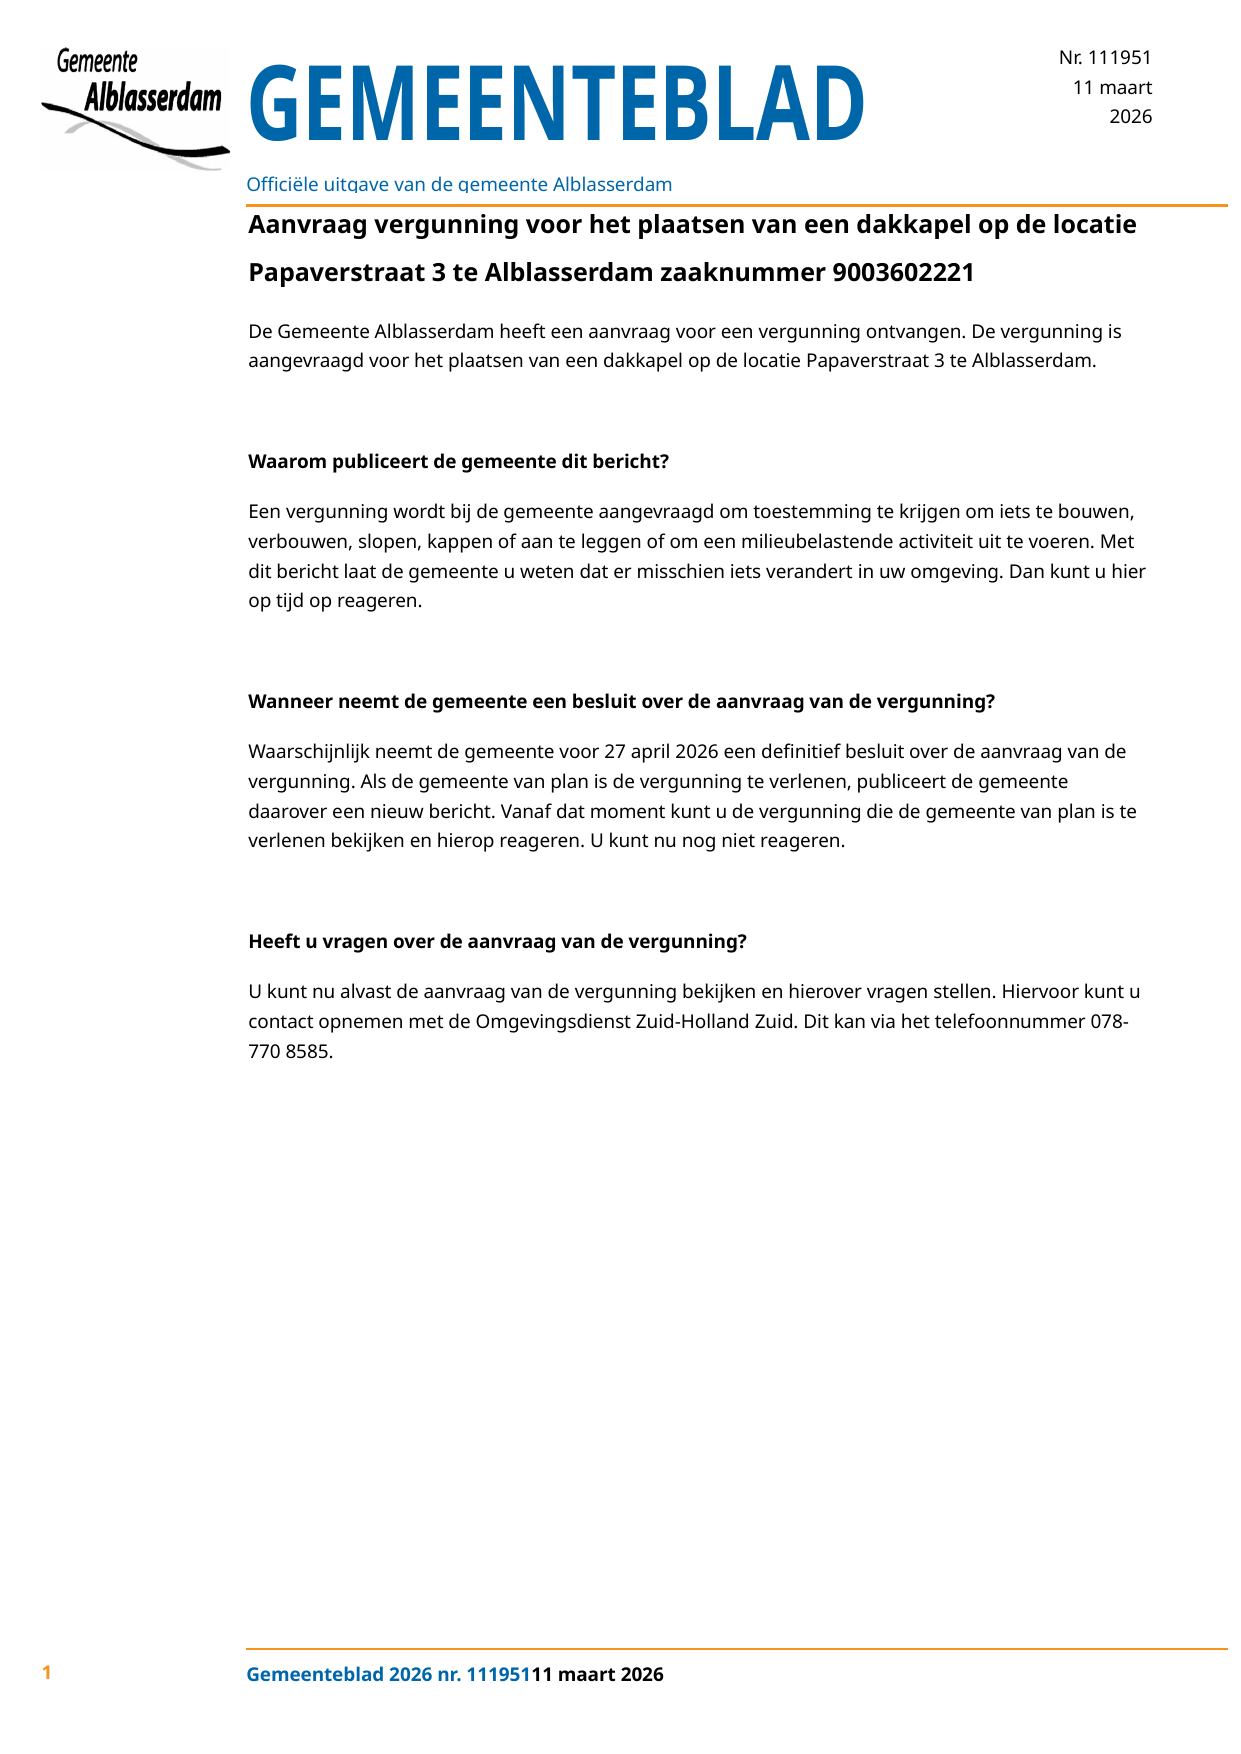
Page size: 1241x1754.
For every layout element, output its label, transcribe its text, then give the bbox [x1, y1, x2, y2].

text Waarom publiceert de gemeente dit bericht? [248, 448, 1152, 474]
text Een vergunning wordt bij de gemeente aangevraagd om toestemming te krijgen om iets te bouwen, verbouwen, slopen, kappen of aan te leggen of om een milieubelastende activiteit uit te voeren. Met dit bericht laat de gemeente u weten dat er misschien iets verandert in uw omgeving. Dan kunt u hier op tijd op reageren. [248, 499, 1152, 613]
text De Gemeente Alblasserdam heeft een aanvraag voor een vergunning ontvangen. De vergunning is aangevraagd voor het plaatsen van een dakkapel op de locatie Papaverstraat 3 te Alblasserdam. [248, 318, 1152, 373]
text Wanneer neemt de gemeente een besluit over de aanvraag van de vergunning? [248, 688, 1152, 714]
text Heeft u vragen over de aanvraag van de vergunning? [248, 928, 1152, 954]
picture [41, 47, 231, 172]
text U kunt nu alvast de aanvraag van de vergunning bekijken en hierover vragen stellen. Hiervoor kunt u contact opnemen met de Omgevingsdienst Zuid-Holland Zuid. Dit kan via het telefoonnummer 078-770 8585. [248, 979, 1152, 1064]
text Waarschijnlijk neemt de gemeente voor 27 april 2026 een definitief besluit over de aanvraag van de vergunning. Als de gemeente van plan is de vergunning te verlenen, publiceert de gemeente daarover een nieuw bericht. Vanaf dat moment kunt u de vergunning die de gemeente van plan is te verlenen bekijken en hierop reageren. U kunt nu nog niet reageren. [248, 739, 1152, 853]
text Aanvraag vergunning voor het plaatsen van een dakkapel op de locatie Papaverstraat 3 te Alblasserdam zaaknummer 9003602221 [248, 207, 1152, 288]
